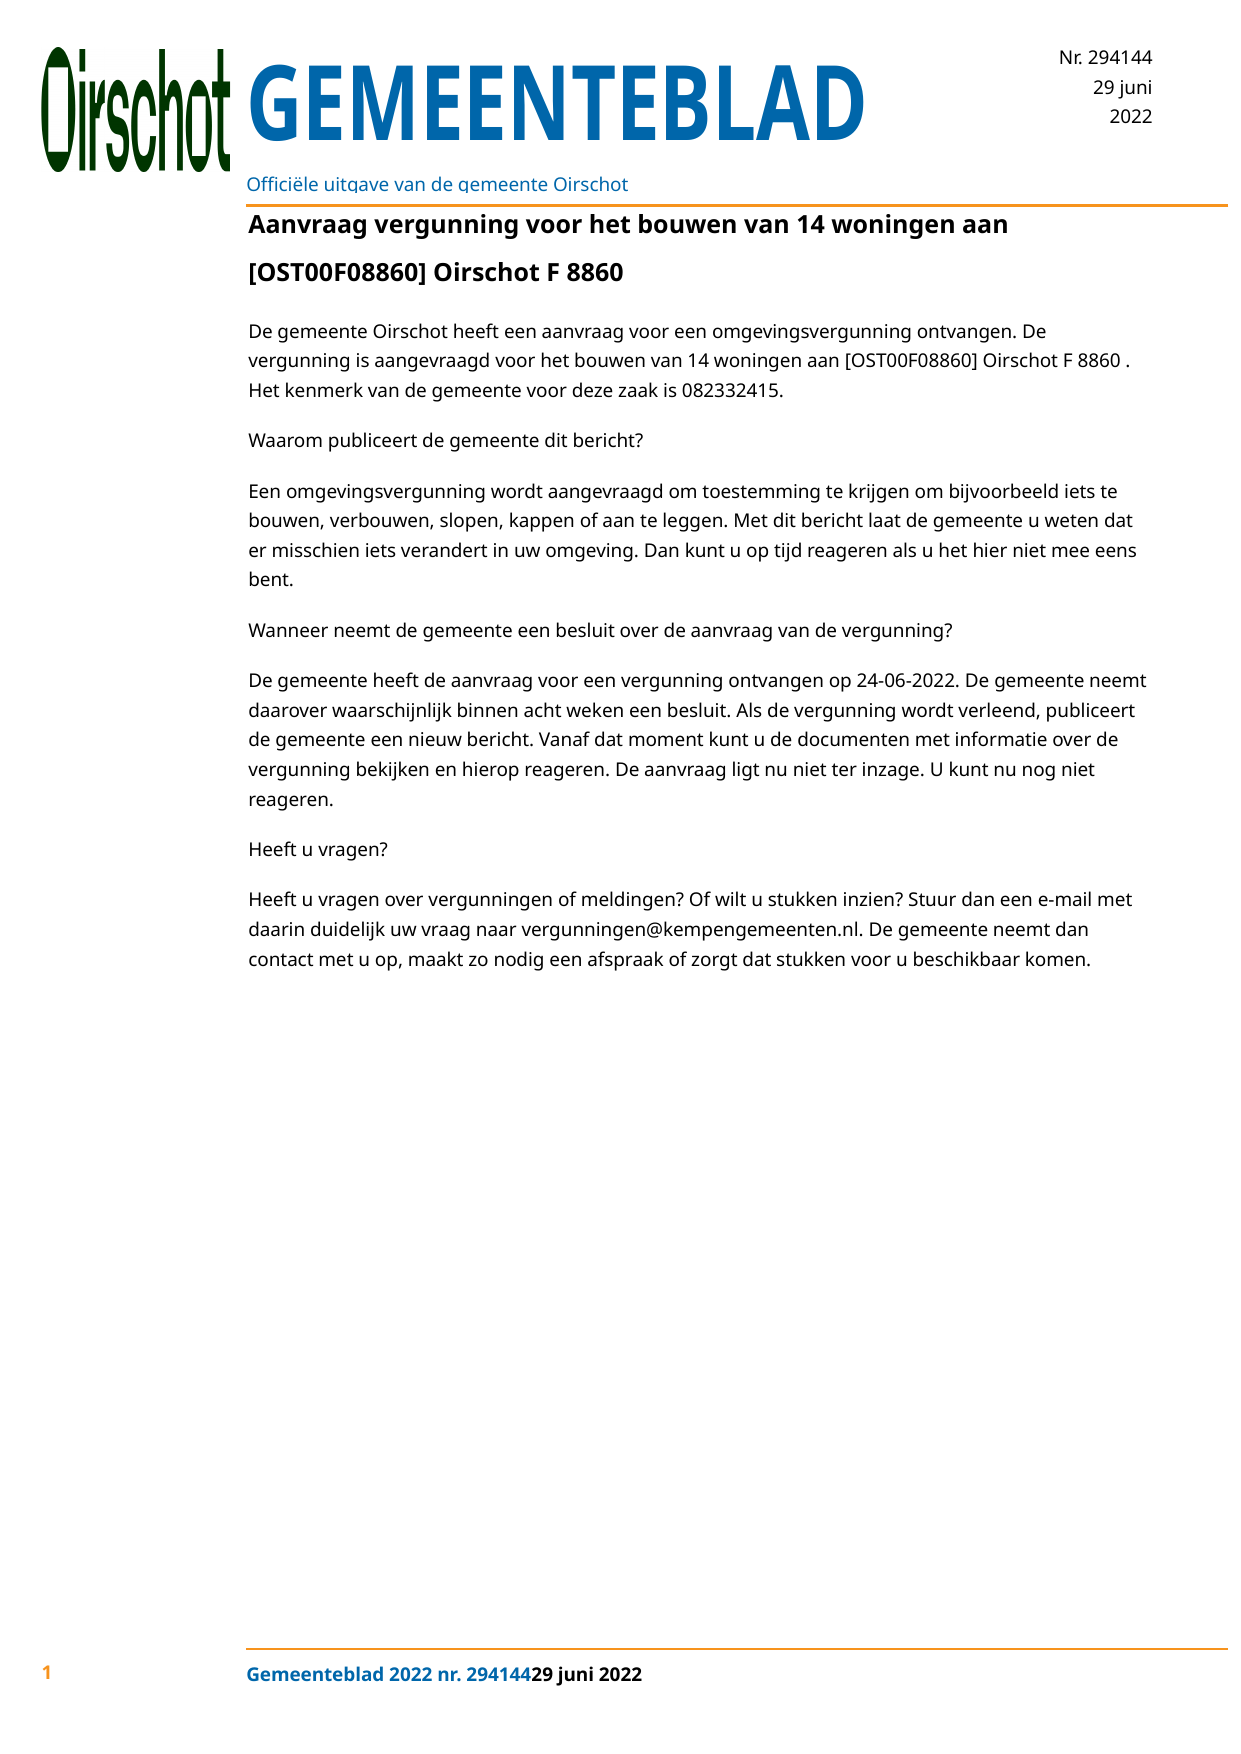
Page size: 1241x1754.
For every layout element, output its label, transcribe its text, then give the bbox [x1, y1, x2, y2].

text Heeft u vragen? [248, 836, 1152, 862]
text Heeft u vragen over vergunningen of meldingen? Of wilt u stukken inzien? Stuur dan een e-mail met daarin duidelijk uw vraag naar vergunningen@kempengemeenten.nl. De gemeente neemt dan contact met u op, maakt zo nodig een afspraak of zorgt dat stukken voor u beschikbaar komen. [248, 887, 1152, 972]
picture [41, 47, 231, 172]
text Een omgevingsvergunning wordt aangevraagd om toestemming te krijgen om bijvoorbeeld iets te bouwen, verbouwen, slopen, kappen of aan te leggen. Met dit bericht laat de gemeente u weten dat er misschien iets verandert in uw omgeving. Dan kunt u op tijd reageren als u het hier niet mee eens bent. [248, 478, 1152, 592]
text De gemeente Oirschot heeft een aanvraag voor een omgevingsvergunning ontvangen. De vergunning is aangevraagd voor het bouwen van 14 woningen aan [OST00F08860] Oirschot F 8860 . Het kenmerk van de gemeente voor deze zaak is 082332415. [248, 318, 1152, 403]
text De gemeente heeft de aanvraag voor een vergunning ontvangen op 24-06-2022. De gemeente neemt daarover waarschijnlijk binnen acht weken een besluit. Als de vergunning wordt verleend, publiceert de gemeente een nieuw bericht. Vanaf dat moment kunt u de documenten met informatie over de vergunning bekijken en hierop reageren. De aanvraag ligt nu niet ter inzage. U kunt nu nog niet reageren. [248, 667, 1152, 812]
text Aanvraag vergunning voor het bouwen van 14 woningen aan [OST00F08860] Oirschot F 8860 [248, 207, 1152, 288]
text Wanneer neemt de gemeente een besluit over de aanvraag van de vergunning? [248, 617, 1152, 643]
text Waarom publiceert de gemeente dit bericht? [248, 427, 1152, 453]
